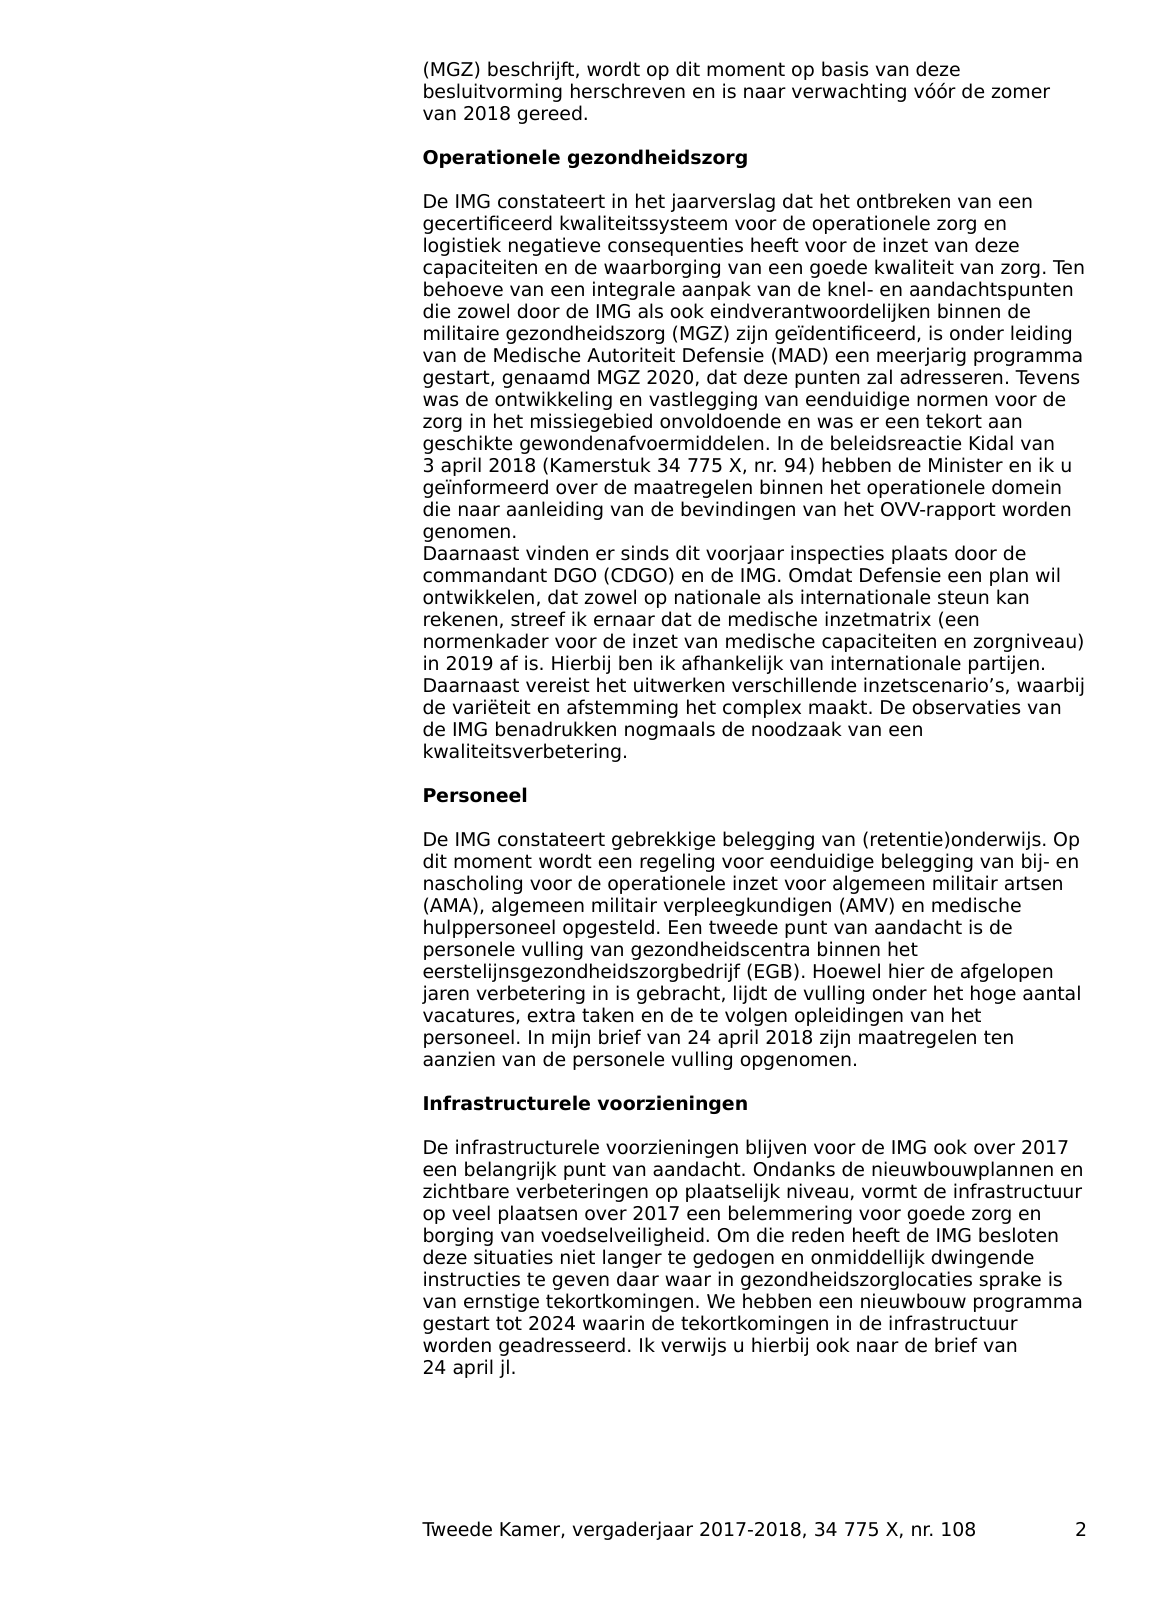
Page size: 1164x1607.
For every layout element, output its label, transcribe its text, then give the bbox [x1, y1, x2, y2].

subtitle Personeel [422, 785, 1087, 807]
text (MGZ) beschrijft, wordt op dit moment op basis van deze besluitvorming herschreven en is naar verwachting vóór de zomer van 2018 gereed. [422, 59, 1087, 125]
subtitle Operationele gezondheidszorg [422, 147, 1087, 169]
text De IMG constateert gebrekkige belegging van (retentie)onderwijs. Op dit moment wordt een regeling voor eenduidige belegging van bij- en nascholing voor de operationele inzet voor algemeen militair artsen (AMA), algemeen militair verpleegkundigen (AMV) en medische hulppersoneel opgesteld. Een tweede punt van aandacht is de personele vulling van gezondheidscentra binnen het eerstelijnsgezondheidszorgbedrijf (EGB). Hoewel hier de afgelopen jaren verbetering in is gebracht, lijdt de vulling onder het hoge aantal vacatures, extra taken en de te volgen opleidingen van het personeel. In mijn brief van 24 april 2018 zijn maatregelen ten aanzien van de personele vulling opgenomen. [422, 829, 1087, 1071]
subtitle Infrastructurele voorzieningen [422, 1093, 1087, 1115]
text Daarnaast vinden er sinds dit voorjaar inspecties plaats door de commandant DGO (CDGO) en de IMG. Omdat Defensie een plan wil ontwikkelen, dat zowel op nationale als internationale steun kan rekenen, streef ik ernaar dat de medische inzetmatrix (een normenkader voor de inzet van medische capaciteiten en zorgniveau) in 2019 af is. Hierbij ben ik afhankelijk van internationale partijen. Daarnaast vereist het uitwerken verschillende inzetscenario’s, waarbij de variëteit en afstemming het complex maakt. De observaties van de IMG benadrukken nogmaals de noodzaak van een kwaliteitsverbetering. [422, 543, 1087, 763]
text De infrastructurele voorzieningen blijven voor de IMG ook over 2017 een belangrijk punt van aandacht. Ondanks de nieuwbouwplannen en zichtbare verbeteringen op plaatselijk niveau, vormt de infrastructuur op veel plaatsen over 2017 een belemmering voor goede zorg en borging van voedselveiligheid. Om die reden heeft de IMG besloten deze situaties niet langer te gedogen en onmiddellijk dwingende instructies te geven daar waar in gezondheidszorglocaties sprake is van ernstige tekortkomingen. We hebben een nieuwbouw programma gestart tot 2024 waarin de tekortkomingen in de infrastructuur worden geadresseerd. Ik verwijs u hierbij ook naar de brief van 24 april jl. [422, 1137, 1087, 1379]
text De IMG constateert in het jaarverslag dat het ontbreken van een gecertificeerd kwaliteitssysteem voor de operationele zorg en logistiek negatieve consequenties heeft voor de inzet van deze capaciteiten en de waarborging van een goede kwaliteit van zorg. Ten behoeve van een integrale aanpak van de knel- en aandachtspunten die zowel door de IMG als ook eindverantwoordelijken binnen de militaire gezondheidszorg (MGZ) zijn geïdentificeerd, is onder leiding van de Medische Autoriteit Defensie (MAD) een meerjarig programma gestart, genaamd MGZ 2020, dat deze punten zal adresseren. Tevens was de ontwikkeling en vastlegging van eenduidige normen voor de zorg in het missiegebied onvoldoende en was er een tekort aan geschikte gewondenafvoermiddelen. In de beleidsreactie Kidal van 3 april 2018 (Kamerstuk 34 775 X, nr. 94) hebben de Minister en ik u geïnformeerd over de maatregelen binnen het operationele domein die naar aanleiding van de bevindingen van het OVV-rapport worden genomen. [422, 191, 1087, 543]
